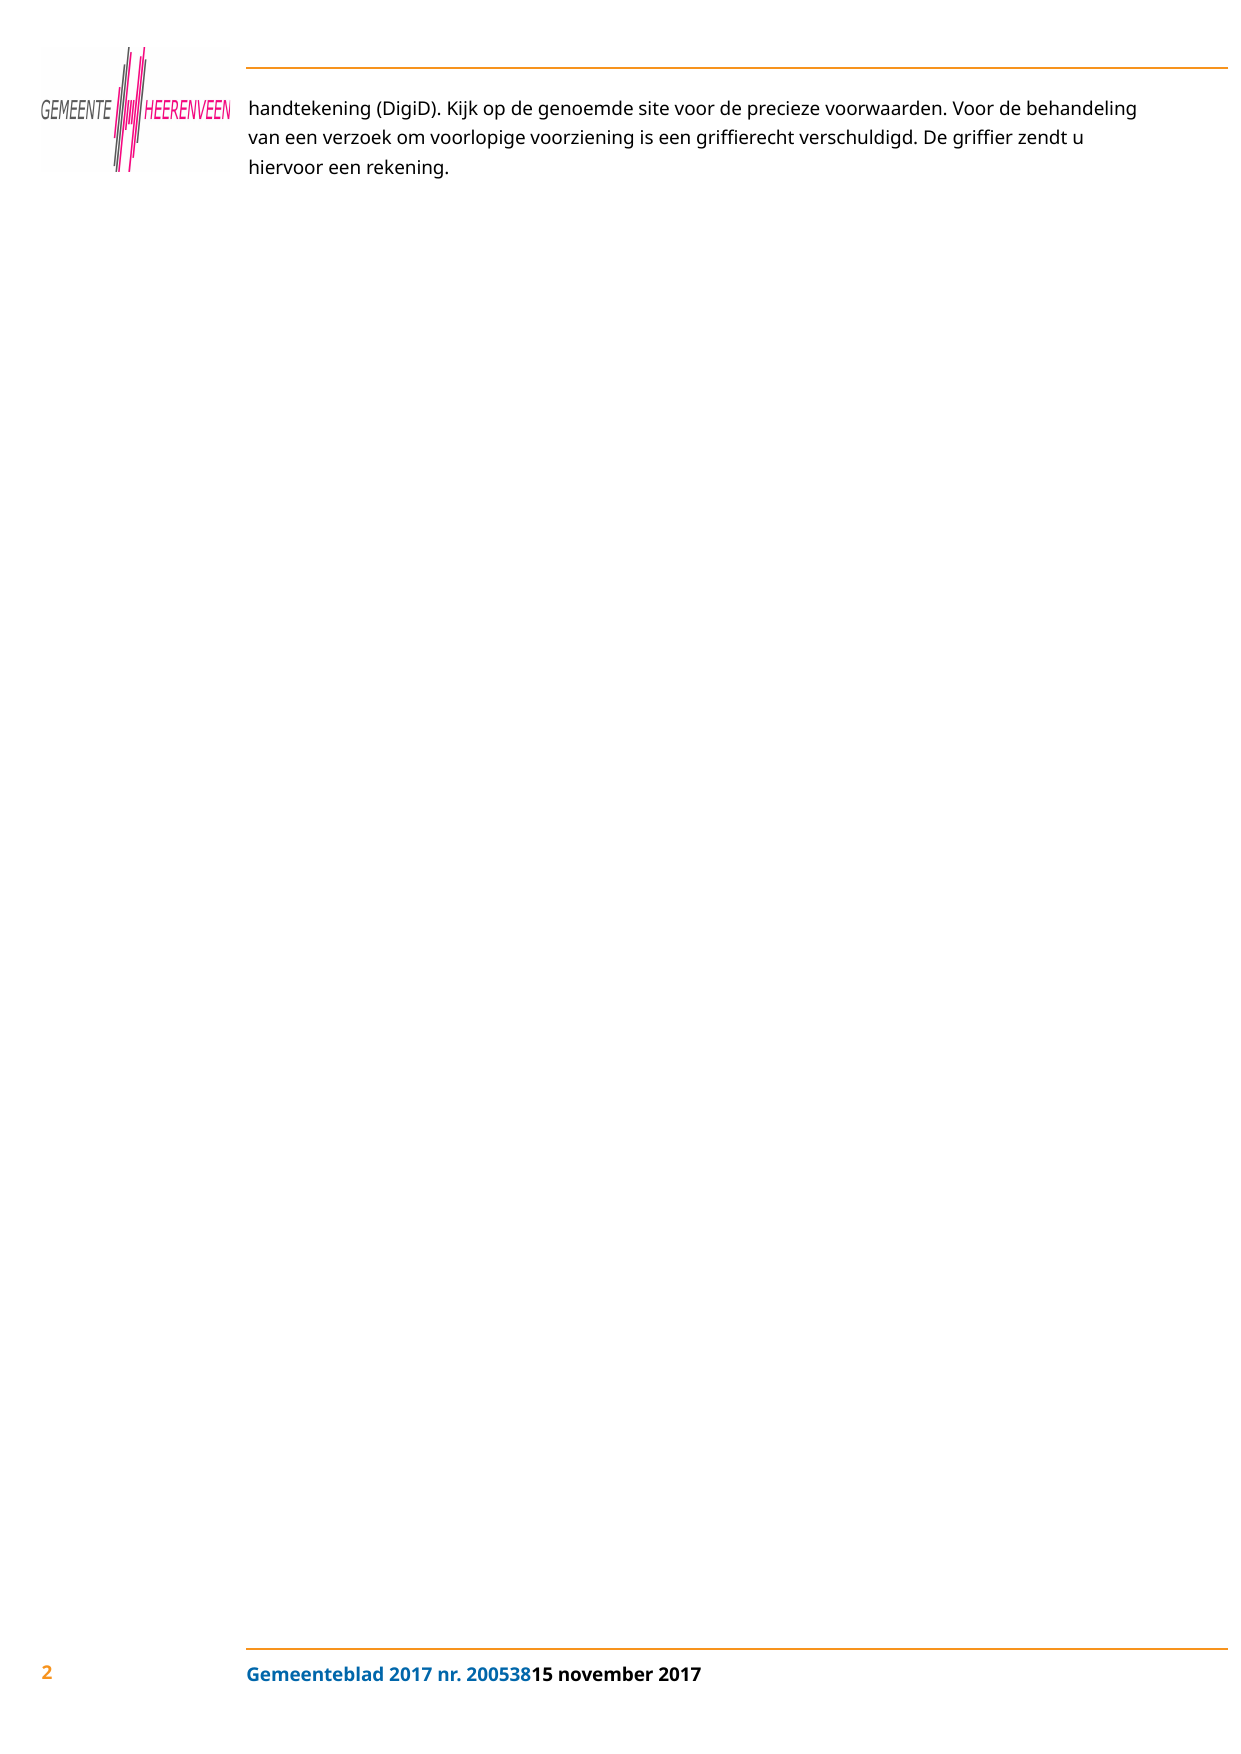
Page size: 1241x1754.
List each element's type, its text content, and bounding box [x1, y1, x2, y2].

text handtekening (DigiD). Kijk op de genoemde site voor de precieze voorwaarden. Voor de behandeling van een verzoek om voorlopige voorziening is een griffierecht verschuldigd. De griffier zendt u hiervoor een rekening. [248, 95, 1152, 180]
picture [41, 47, 231, 172]
